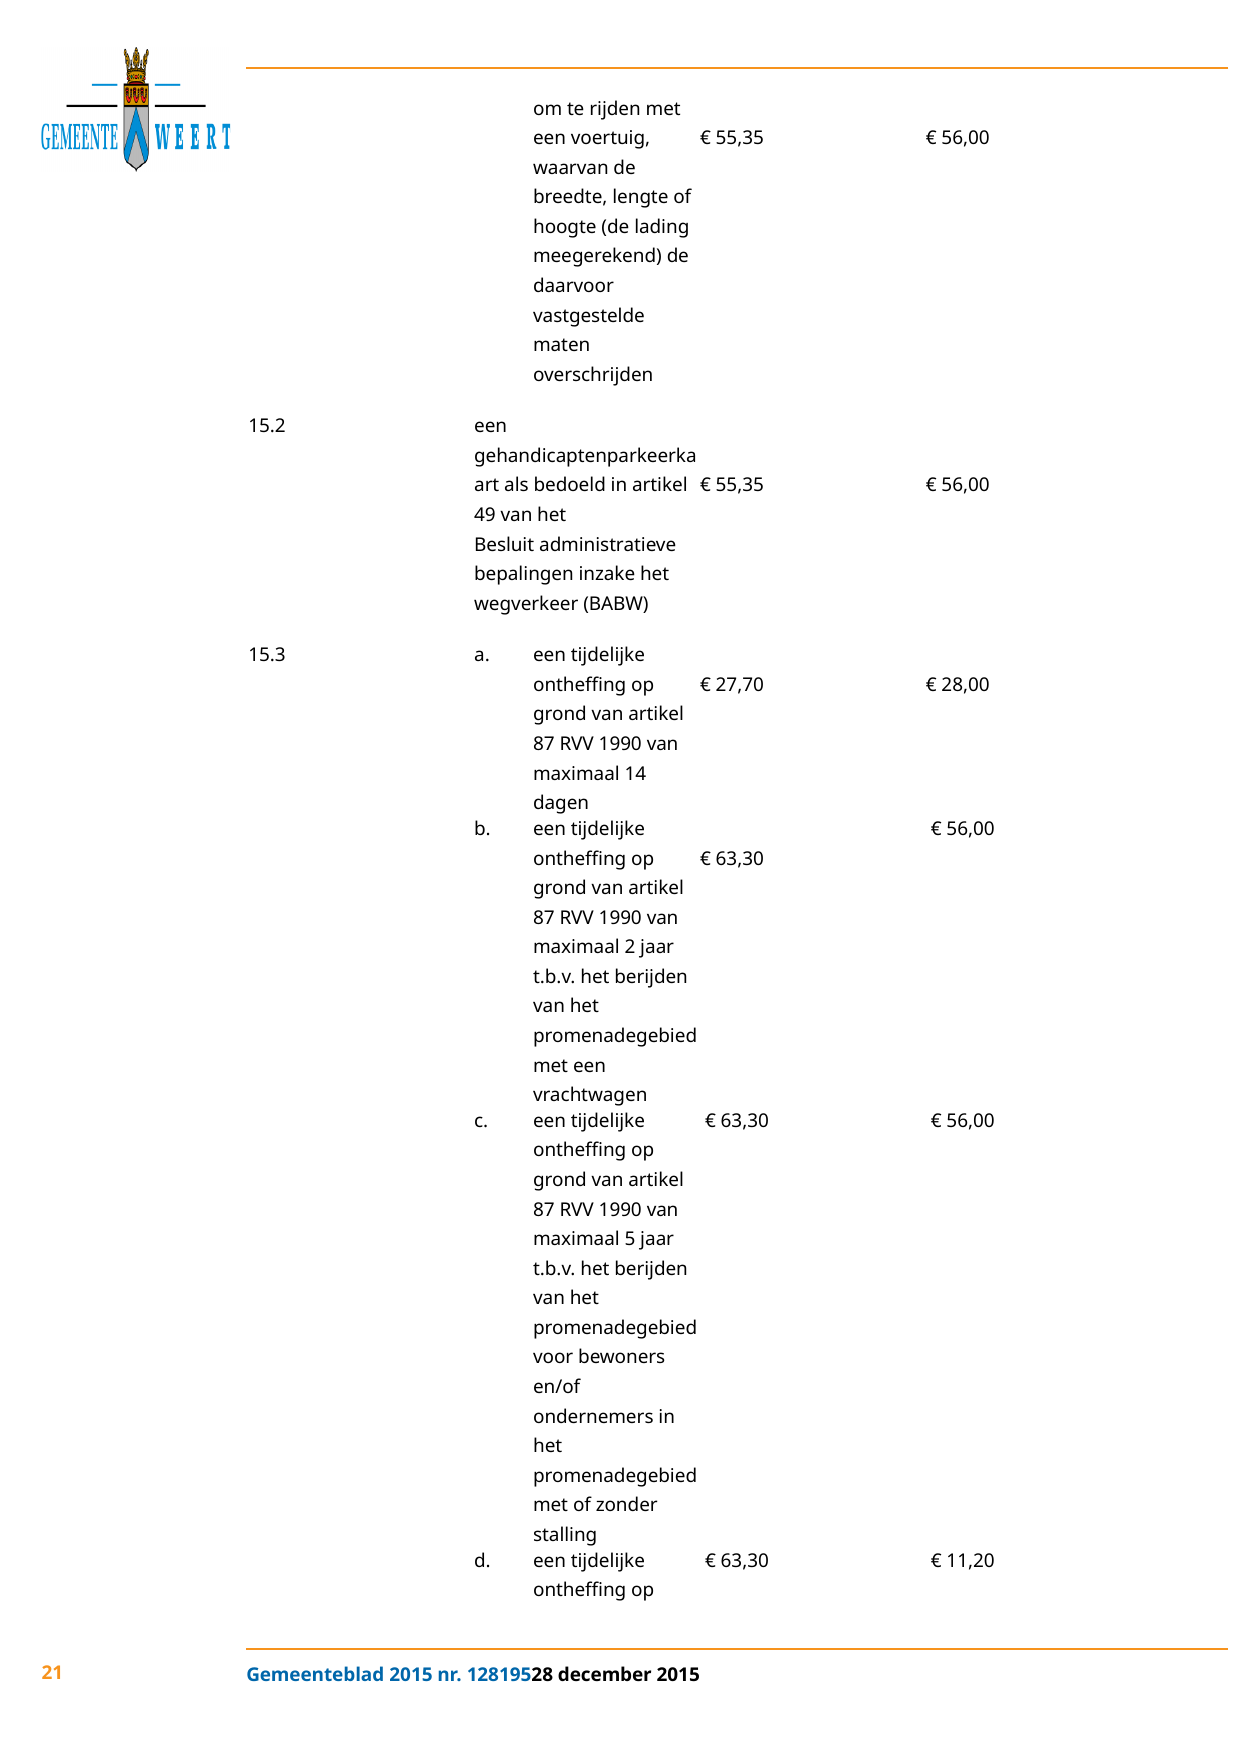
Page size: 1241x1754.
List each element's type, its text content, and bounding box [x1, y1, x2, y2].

table_cell een gehandicaptenparkeerkaart als bedoeld in artikel 49 van het Besluit administratieve bepalingen inzake het wegverkeer (BABW) [474, 413, 700, 616]
table_cell € 56,00 [926, 95, 1152, 387]
table_cell om te rijden met een voertuig, waarvan de breedte, lengte of hoogte (de lading meegerekend) de daarvoor vastgestelde maten overschrijden [474, 95, 700, 387]
table_cell [248, 1107, 474, 1547]
table_cell € 28,00 [926, 641, 1152, 815]
table_cell [926, 387, 1152, 412]
table_cell [474, 616, 700, 641]
table_cell [248, 1547, 474, 1602]
table_cell 15.2 [248, 413, 474, 616]
table_cell € 63,30 [700, 1107, 926, 1547]
table_cell € 63,30 [700, 815, 926, 1107]
table_cell € 56,00 [926, 1107, 1152, 1547]
table_cell een tijdelijke ontheffing op grond van artikel 87 RVV 1990 van maximaal 2 jaar t.b.v. het berijden van het promenadegebied met een vrachtwagen [474, 815, 700, 1107]
table_cell een tijdelijke ontheffing op grond van artikel 87 RVV 1990 van maximaal 14 dagen [474, 641, 700, 815]
table_cell [248, 95, 474, 387]
table_cell een tijdelijke ontheffing op [474, 1547, 700, 1602]
table_cell [700, 616, 926, 641]
table_cell € 27,70 [700, 641, 926, 815]
table_cell [700, 387, 926, 412]
table_cell € 55,35 [700, 413, 926, 616]
table_cell [926, 616, 1152, 641]
table_cell 15.3 [248, 641, 474, 815]
table_cell € 11,20 [926, 1547, 1152, 1602]
table_cell [248, 387, 474, 412]
table_cell een tijdelijke ontheffing op grond van artikel 87 RVV 1990 van maximaal 5 jaar t.b.v. het berijden van het promenadegebied voor bewoners en/of ondernemers in het promenadegebied met of zonder stalling [474, 1107, 700, 1547]
table_cell [248, 616, 474, 641]
table_cell € 55,35 [700, 95, 926, 387]
table_cell € 56,00 [926, 815, 1152, 1107]
table_cell [474, 387, 700, 412]
table_cell € 63,30 [700, 1547, 926, 1602]
picture [41, 47, 231, 172]
table_cell € 56,00 [926, 413, 1152, 616]
table_cell [248, 815, 474, 1107]
